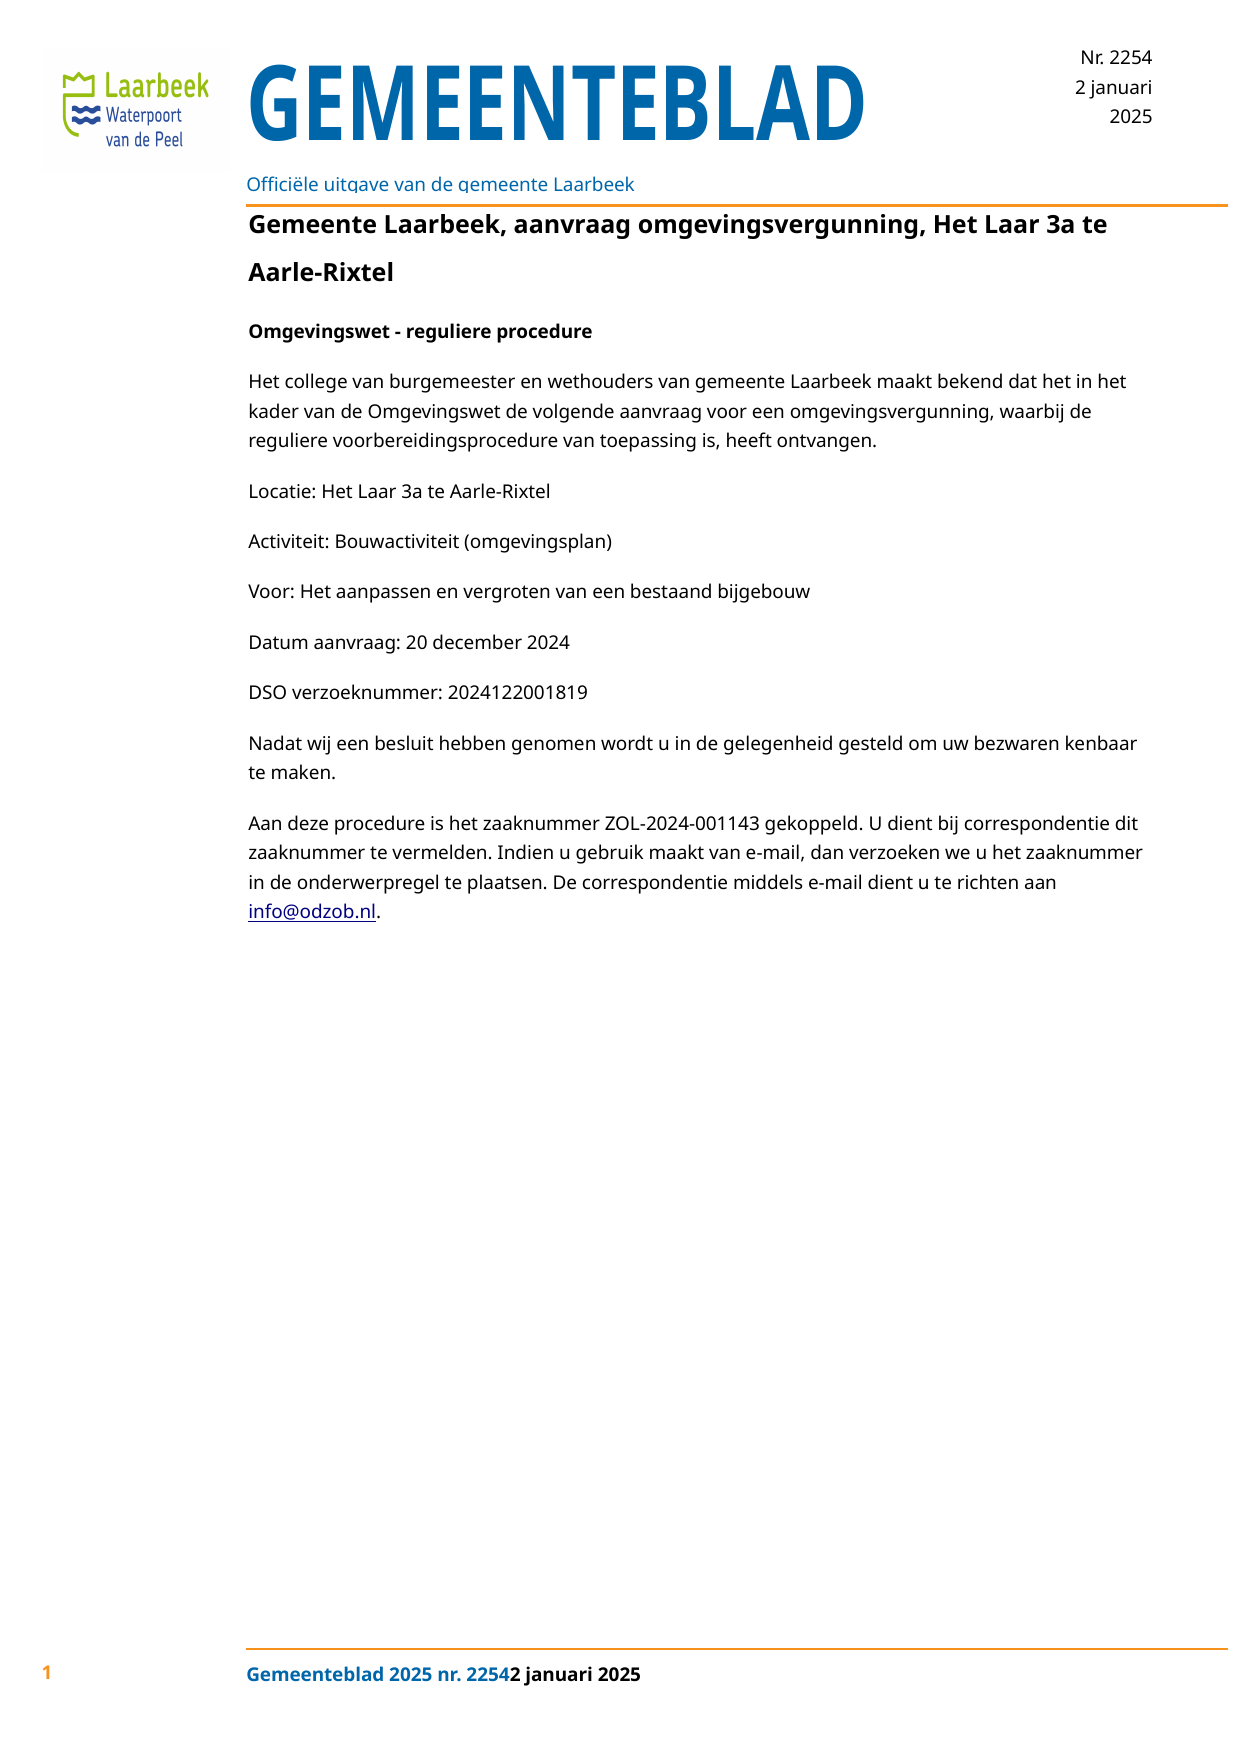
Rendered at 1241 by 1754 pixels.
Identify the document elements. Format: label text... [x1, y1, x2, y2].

text Voor: Het aanpassen en vergroten van een bestaand bijgebouw [248, 579, 1152, 604]
text Gemeente Laarbeek, aanvraag omgevingsvergunning, Het Laar 3a te Aarle-Rixtel [248, 207, 1152, 288]
text Het college van burgemeester en wethouders van gemeente Laarbeek maakt bekend dat het in het kader van de Omgevingswet de volgende aanvraag voor een omgevingsvergunning, waarbij de reguliere voorbereidingsprocedure van toepassing is, heeft ontvangen. [248, 368, 1152, 453]
text Locatie: Het Laar 3a te Aarle-Rixtel [248, 478, 1152, 504]
text DSO verzoeknummer: 2024122001819 [248, 679, 1152, 705]
text Activiteit: Bouwactiviteit (omgevingsplan) [248, 528, 1152, 554]
text Aan deze procedure is het zaaknummer ZOL-2024-001143 gekoppeld. U dient bij correspondentie dit zaaknummer te vermelden. Indien u gebruik maakt van e-mail, dan verzoeken we u het zaaknummer in de onderwerpregel te plaatsen. De correspondentie middels e-mail dient u te richten aan info@odzob.nl. [248, 810, 1152, 924]
text Omgevingswet - reguliere procedure [248, 318, 1152, 344]
picture [41, 47, 231, 172]
text Datum aanvraag: 20 december 2024 [248, 629, 1152, 655]
text Nadat wij een besluit hebben genomen wordt u in de gelegenheid gesteld om uw bezwaren kenbaar te maken. [248, 730, 1152, 785]
